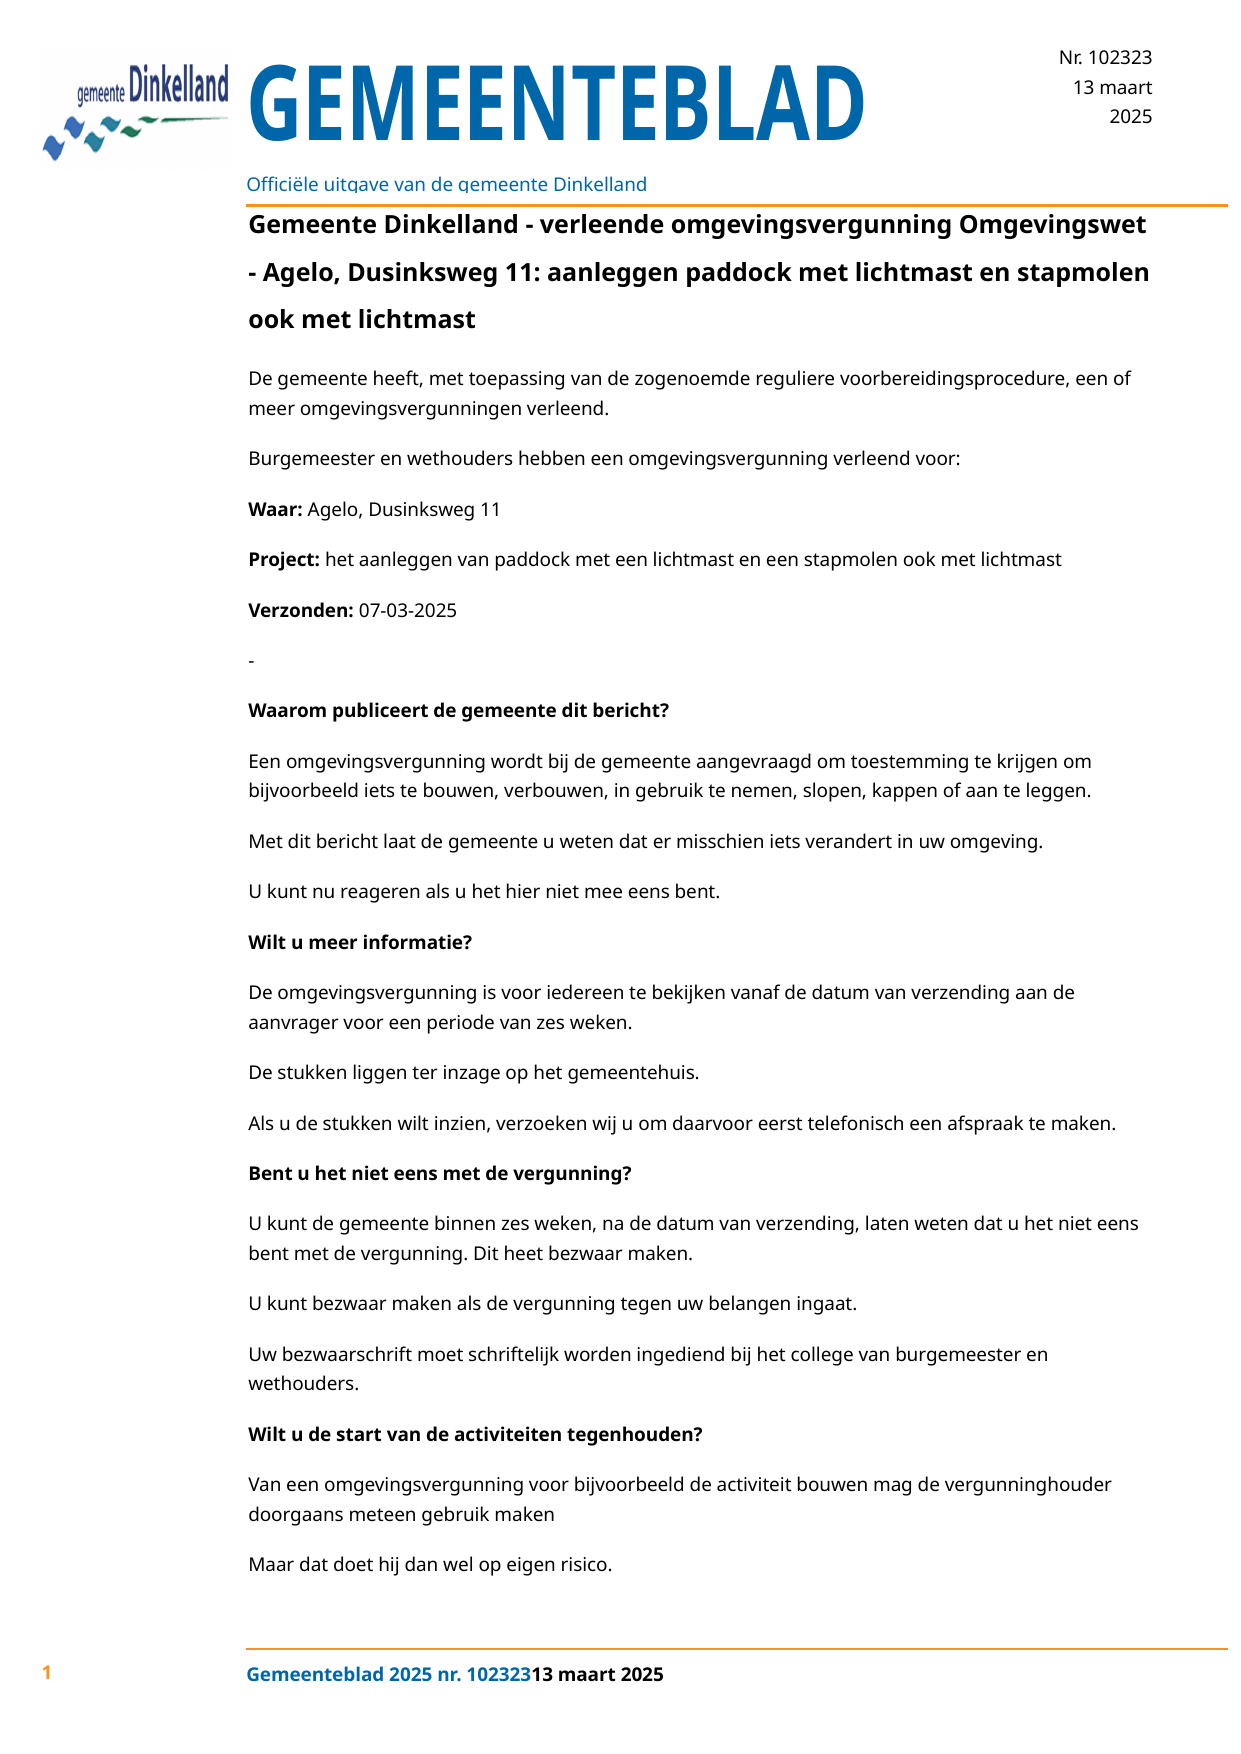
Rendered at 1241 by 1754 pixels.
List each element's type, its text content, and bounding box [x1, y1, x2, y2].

text Project: het aanleggen van paddock met een lichtmast en een stapmolen ook met lichtmast [248, 546, 1152, 572]
text Met dit bericht laat de gemeente u weten dat er misschien iets verandert in uw omgeving. [248, 828, 1152, 854]
text Waar: Agelo, Dusinksweg 11 [248, 496, 1152, 522]
text De stukken liggen ter inzage op het gemeentehuis. [248, 1059, 1152, 1085]
text De omgevingsvergunning is voor iedereen te bekijken vanaf de datum van verzending aan de aanvrager voor een periode van zes weken. [248, 979, 1152, 1034]
text Verzonden: 07-03-2025 [248, 597, 1152, 622]
text Wilt u de start van de activiteiten tegenhouden? [248, 1421, 1152, 1447]
text Gemeente Dinkelland - verleende omgevingsvergunning Omgevingswet - Agelo, Dusinksweg 11: aanleggen paddock met lichtmast en stapmolen ook met lichtmast [248, 207, 1152, 336]
text De gemeente heeft, met toepassing van de zogenoemde reguliere voorbereidingsprocedure, een of meer omgevingsvergunningen verleend. [248, 366, 1152, 421]
text Burgemeester en wethouders hebben een omgevingsvergunning verleend voor: [248, 446, 1152, 471]
text Bent u het niet eens met de vergunning? [248, 1160, 1152, 1186]
picture [41, 47, 231, 172]
text U kunt bezwaar maken als de vergunning tegen uw belangen ingaat. [248, 1291, 1152, 1316]
text Van een omgevingsvergunning voor bijvoorbeeld de activiteit bouwen mag de vergunninghouder doorgaans meteen gebruik maken [248, 1471, 1152, 1527]
text - [248, 647, 1152, 673]
text U kunt de gemeente binnen zes weken, na de datum van verzending, laten weten dat u het niet eens bent met de vergunning. Dit heet bezwaar maken. [248, 1211, 1152, 1266]
text Maar dat doet hij dan wel op eigen risico. [248, 1551, 1152, 1577]
text Een omgevingsvergunning wordt bij de gemeente aangevraagd om toestemming te krijgen om bijvoorbeeld iets te bouwen, verbouwen, in gebruik te nemen, slopen, kappen of aan te leggen. [248, 748, 1152, 803]
text Uw bezwaarschrift moet schriftelijk worden ingediend bij het college van burgemeester en wethouders. [248, 1341, 1152, 1396]
text Wilt u meer informatie? [248, 929, 1152, 954]
text Waarom publiceert de gemeente dit bericht? [248, 698, 1152, 723]
text Als u de stukken wilt inzien, verzoeken wij u om daarvoor eerst telefonisch een afspraak te maken. [248, 1110, 1152, 1135]
text U kunt nu reageren als u het hier niet mee eens bent. [248, 878, 1152, 904]
